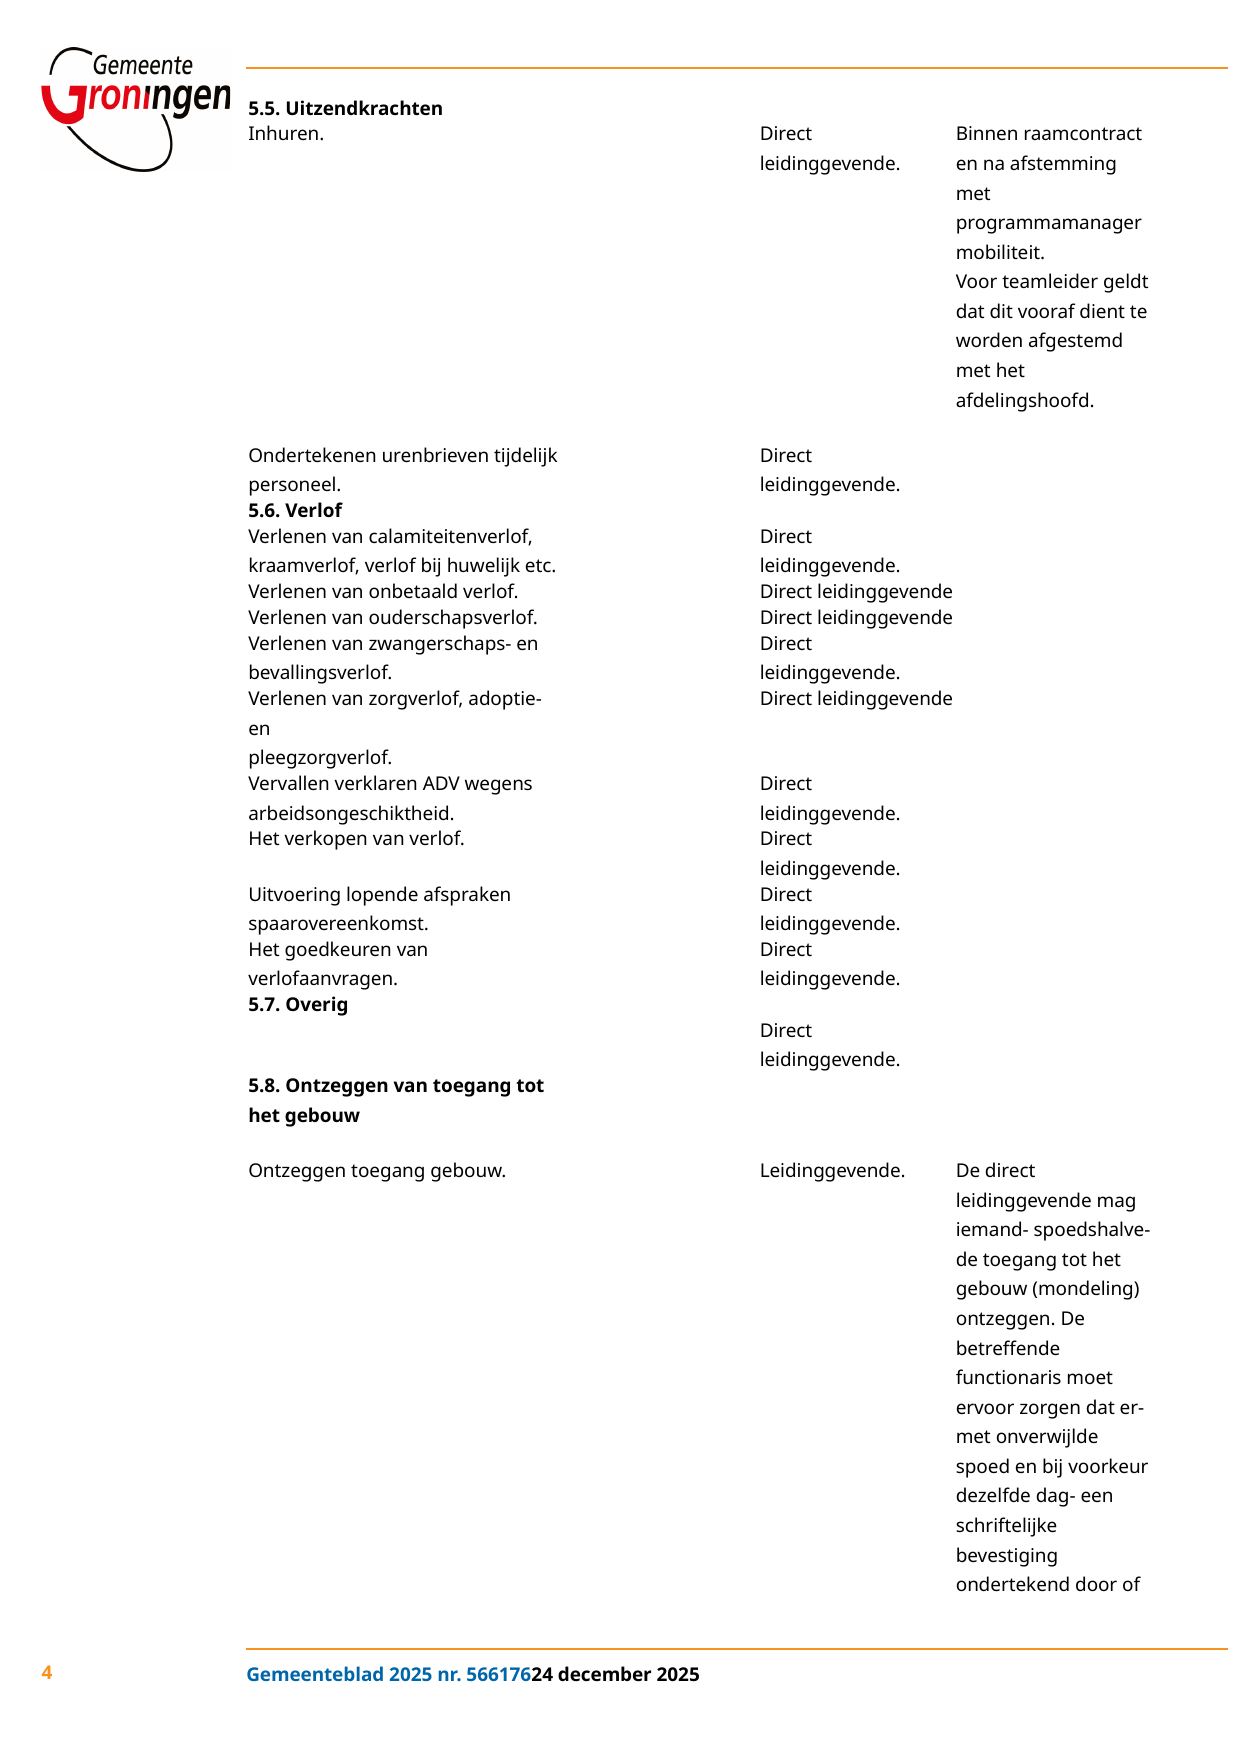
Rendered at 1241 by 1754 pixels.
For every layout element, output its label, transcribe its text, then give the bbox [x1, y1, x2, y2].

table_cell Direct leidinggevende. [760, 825, 956, 881]
table_cell Direct leidinggevende. [760, 442, 956, 497]
table_cell Het goedkeuren van verlofaanvragen. [248, 936, 563, 991]
table_cell [760, 1073, 956, 1157]
table_cell Verlenen van zwangerschaps- en bevallingsverlof. [248, 630, 563, 685]
table_cell [956, 770, 1152, 825]
table_cell Direct leidinggevende. [760, 770, 956, 825]
table_cell [564, 825, 759, 881]
table_cell Direct leidinggevende. [760, 121, 956, 442]
table_cell Verlenen van ouderschapsverlof. [248, 604, 563, 630]
table_cell De direct leidinggevende mag iemand- spoedshalve- de toegang tot het gebouw (mondeling) ontzeggen. De betreffende functionaris moet ervoor zorgen dat er- met onverwijlde spoed en bij voorkeur dezelfde dag- een schriftelijke bevestiging ondertekend door of [956, 1157, 1152, 1597]
table_cell [564, 442, 759, 497]
table_cell Uitvoering lopende afspraken spaarovereenkomst. [248, 881, 563, 936]
table_cell [564, 579, 759, 604]
table_cell Verlenen van zorgverlof, adoptie- en pleegzorgverlof. [248, 685, 563, 770]
table_cell [564, 95, 759, 121]
table_cell [564, 770, 759, 825]
table_cell [956, 936, 1152, 991]
table_cell [956, 604, 1152, 630]
table_cell Direct leidinggevende [760, 685, 956, 770]
table_cell [564, 630, 759, 685]
table_cell [248, 1017, 563, 1072]
table_cell Direct leidinggevende. [760, 881, 956, 936]
table_cell [956, 881, 1152, 936]
table_cell 5.6. Verlof [248, 498, 563, 523]
table_cell [564, 1017, 759, 1072]
table_cell [956, 523, 1152, 578]
table_cell [564, 685, 759, 770]
picture [41, 47, 231, 172]
table_cell [956, 630, 1152, 685]
table_cell Direct leidinggevende. [760, 936, 956, 991]
table_cell [956, 95, 1152, 121]
table_cell [564, 991, 759, 1017]
table_cell [956, 498, 1152, 523]
table_cell [956, 825, 1152, 881]
table_cell [564, 936, 759, 991]
table_cell Direct leidinggevende. [760, 1017, 956, 1072]
table_cell [564, 498, 759, 523]
table_cell Ondertekenen urenbrieven tijdelijk personeel. [248, 442, 563, 497]
table_cell [956, 442, 1152, 497]
table_cell 5.5. Uitzendkrachten [248, 95, 563, 121]
table_cell [760, 991, 956, 1017]
table_cell 5.8. Ontzeggen van toegang tot het gebouw [248, 1073, 563, 1157]
table_cell Vervallen verklaren ADV wegens arbeidsongeschiktheid. [248, 770, 563, 825]
table_cell [564, 523, 759, 578]
table_cell [564, 881, 759, 936]
table_cell [956, 685, 1152, 770]
table_cell Verlenen van onbetaald verlof. [248, 579, 563, 604]
table_cell [564, 1073, 759, 1157]
table_cell [956, 1073, 1152, 1157]
table_cell [564, 1157, 759, 1597]
table_cell Ontzeggen toegang gebouw. [248, 1157, 563, 1597]
table_cell [564, 121, 759, 442]
table_cell Direct leidinggevende. [760, 523, 956, 578]
table_cell Inhuren. [248, 121, 563, 442]
table_cell Het verkopen van verlof. [248, 825, 563, 881]
table_cell [760, 95, 956, 121]
table_cell Verlenen van calamiteitenverlof, kraamverlof, verlof bij huwelijk etc. [248, 523, 563, 578]
table_cell Leidinggevende. [760, 1157, 956, 1597]
table_cell [956, 991, 1152, 1017]
table_cell [956, 1017, 1152, 1072]
table_cell Direct leidinggevende [760, 604, 956, 630]
table_cell 5.7. Overig [248, 991, 563, 1017]
table_cell [956, 579, 1152, 604]
table_cell Direct leidinggevende [760, 579, 956, 604]
table_cell [564, 604, 759, 630]
table_cell Binnen raamcontract en na afstemming met programmamanager mobiliteit. Voor teamleider geldt dat dit vooraf dient te worden afgestemd met het afdelingshoofd. [956, 121, 1152, 442]
table_cell Direct leidinggevende. [760, 630, 956, 685]
table_cell [760, 498, 956, 523]
